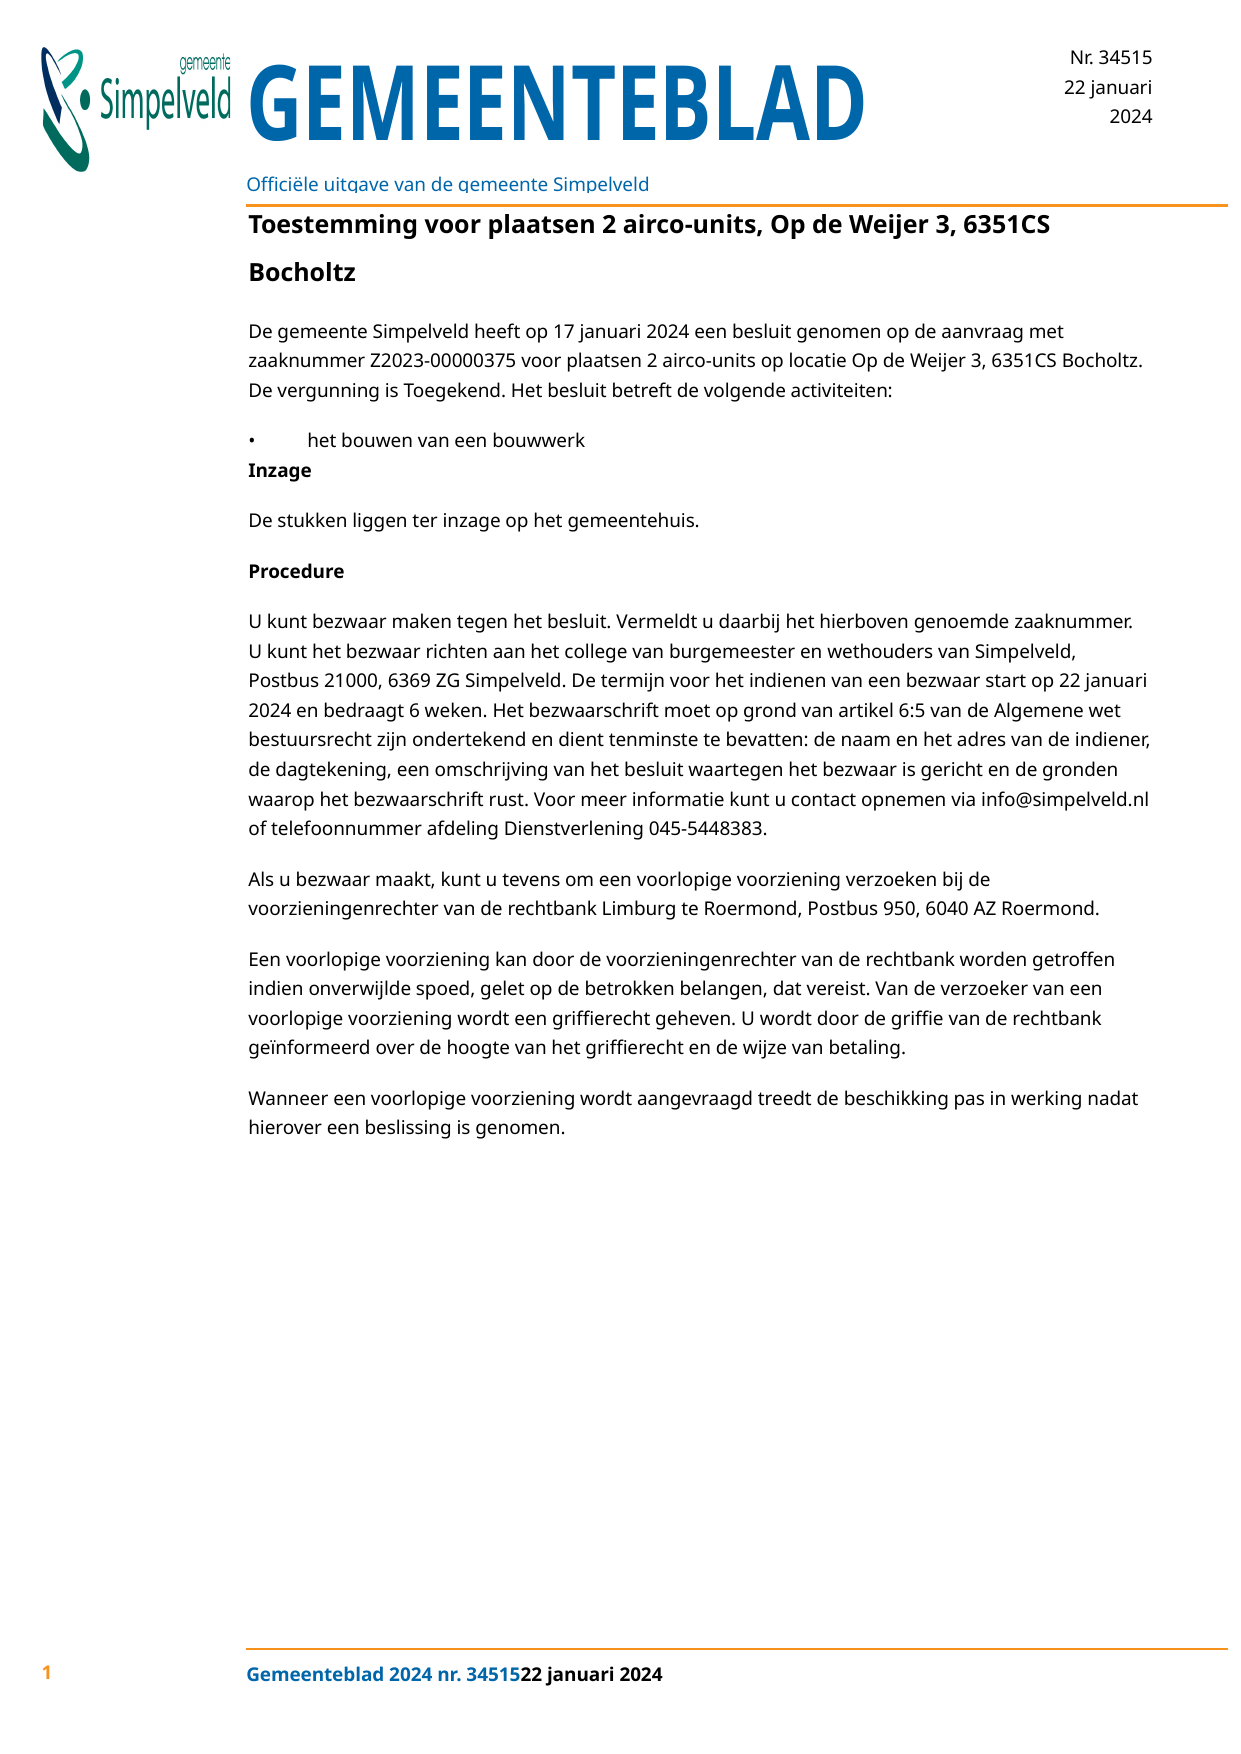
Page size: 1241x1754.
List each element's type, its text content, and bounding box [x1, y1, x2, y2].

text U kunt bezwaar maken tegen het besluit. Vermeldt u daarbij het hierboven genoemde zaaknummer. U kunt het bezwaar richten aan het college van burgemeester en wethouders van Simpelveld, Postbus 21000, 6369 ZG Simpelveld. De termijn voor het indienen van een bezwaar start op 22 januari 2024 en bedraagt 6 weken. Het bezwaarschrift moet op grond van artikel 6:5 van de Algemene wet bestuursrecht zijn ondertekend en dient tenminste te bevatten: de naam en het adres van de indiener, de dagtekening, een omschrijving van het besluit waartegen het bezwaar is gericht en de gronden waarop het bezwaarschrift rust. Voor meer informatie kunt u contact opnemen via info@simpelveld.nl of telefoonnummer afdeling Dienstverlening 045-5448383. [248, 608, 1152, 841]
text Wanneer een voorlopige voorziening wordt aangevraagd treedt de beschikking pas in werking nadat hierover een beslissing is genomen. [248, 1085, 1152, 1140]
text Procedure [248, 558, 1152, 584]
text De stukken liggen ter inzage op het gemeentehuis. [248, 507, 1152, 533]
text Een voorlopige voorziening kan door de voorzieningenrechter van de rechtbank worden getroffen indien onverwijlde spoed, gelet op de betrokken belangen, dat vereist. Van de verzoeker van een voorlopige voorziening wordt een griffierecht geheven. U wordt door de griffie van de rechtbank geïnformeerd over de hoogte van het griffierecht en de wijze van betaling. [248, 946, 1152, 1060]
list het bouwen van een bouwwerk [248, 427, 1152, 453]
text Inzage [248, 457, 1152, 483]
picture [41, 47, 231, 172]
text Als u bezwaar maakt, kunt u tevens om een voorlopige voorziening verzoeken bij de voorzieningenrechter van de rechtbank Limburg te Roermond, Postbus 950, 6040 AZ Roermond. [248, 866, 1152, 921]
text Toestemming voor plaatsen 2 airco-units, Op de Weijer 3, 6351CS Bocholtz [248, 207, 1152, 288]
text De gemeente Simpelveld heeft op 17 januari 2024 een besluit genomen op de aanvraag met zaaknummer Z2023-00000375 voor plaatsen 2 airco-units op locatie Op de Weijer 3, 6351CS Bocholtz. De vergunning is Toegekend. Het besluit betreft de volgende activiteiten: [248, 318, 1152, 403]
